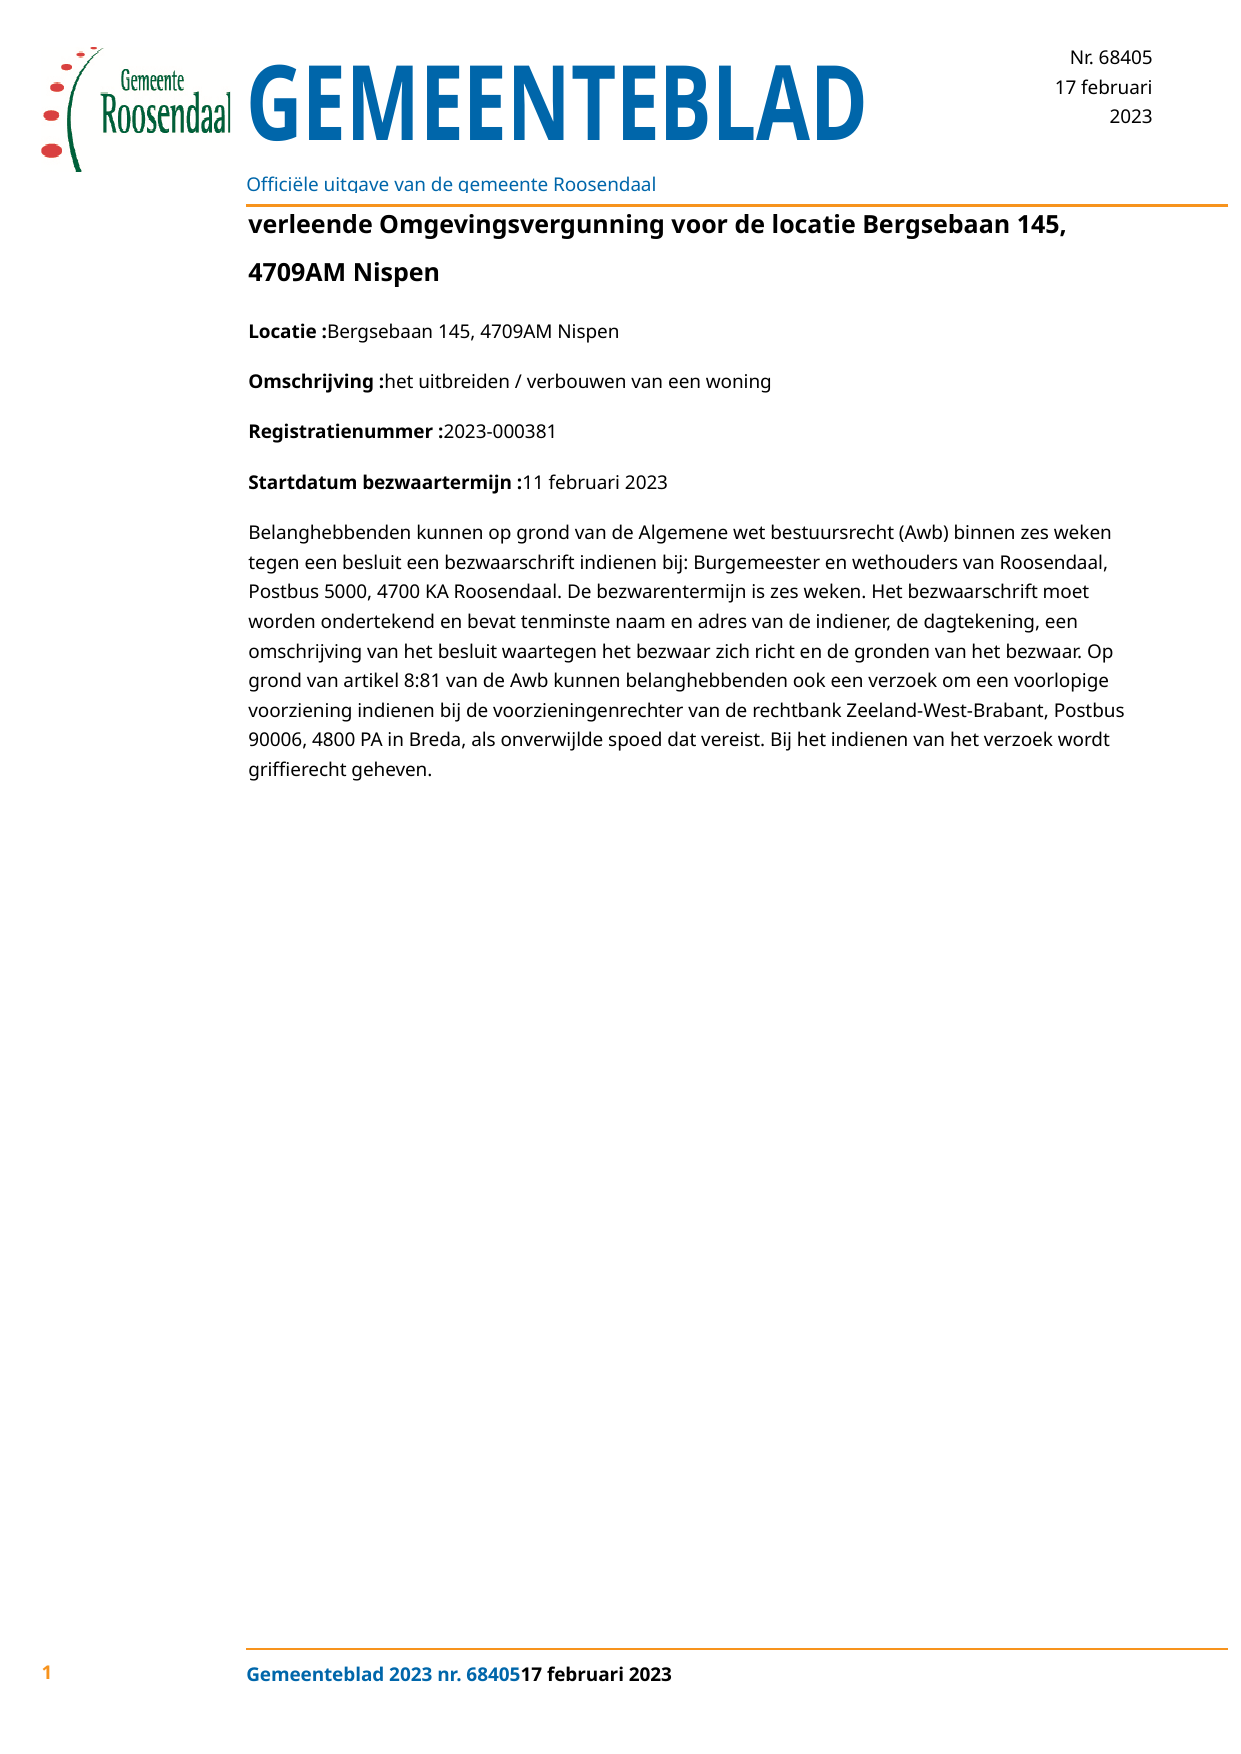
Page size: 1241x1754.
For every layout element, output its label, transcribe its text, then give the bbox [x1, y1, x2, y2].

text Belanghebbenden kunnen op grond van de Algemene wet bestuursrecht (Awb) binnen zes weken tegen een besluit een bezwaarschrift indienen bij: Burgemeester en wethouders van Roosendaal, Postbus 5000, 4700 KA Roosendaal. De bezwarentermijn is zes weken. Het bezwaarschrift moet worden ondertekend en bevat tenminste naam en adres van de indiener, de dagtekening, een omschrijving van het besluit waartegen het bezwaar zich richt en de gronden van het bezwaar. Op grond van artikel 8:81 van de Awb kunnen belanghebbenden ook een verzoek om een voorlopige voorziening indienen bij de voorzieningenrechter van de rechtbank Zeeland-West-Brabant, Postbus 90006, 4800 PA in Breda, als onverwijlde spoed dat vereist. Bij het indienen van het verzoek wordt griffierecht geheven. [248, 519, 1152, 782]
text Registratienummer :2023-000381 [248, 419, 1152, 444]
text Locatie :Bergsebaan 145, 4709AM Nispen [248, 318, 1152, 344]
text Omschrijving :het uitbreiden / verbouwen van een woning [248, 368, 1152, 394]
text verleende Omgevingsvergunning voor de locatie Bergsebaan 145, 4709AM Nispen [248, 207, 1152, 288]
picture [41, 47, 231, 172]
text Startdatum bezwaartermijn :11 februari 2023 [248, 469, 1152, 495]
